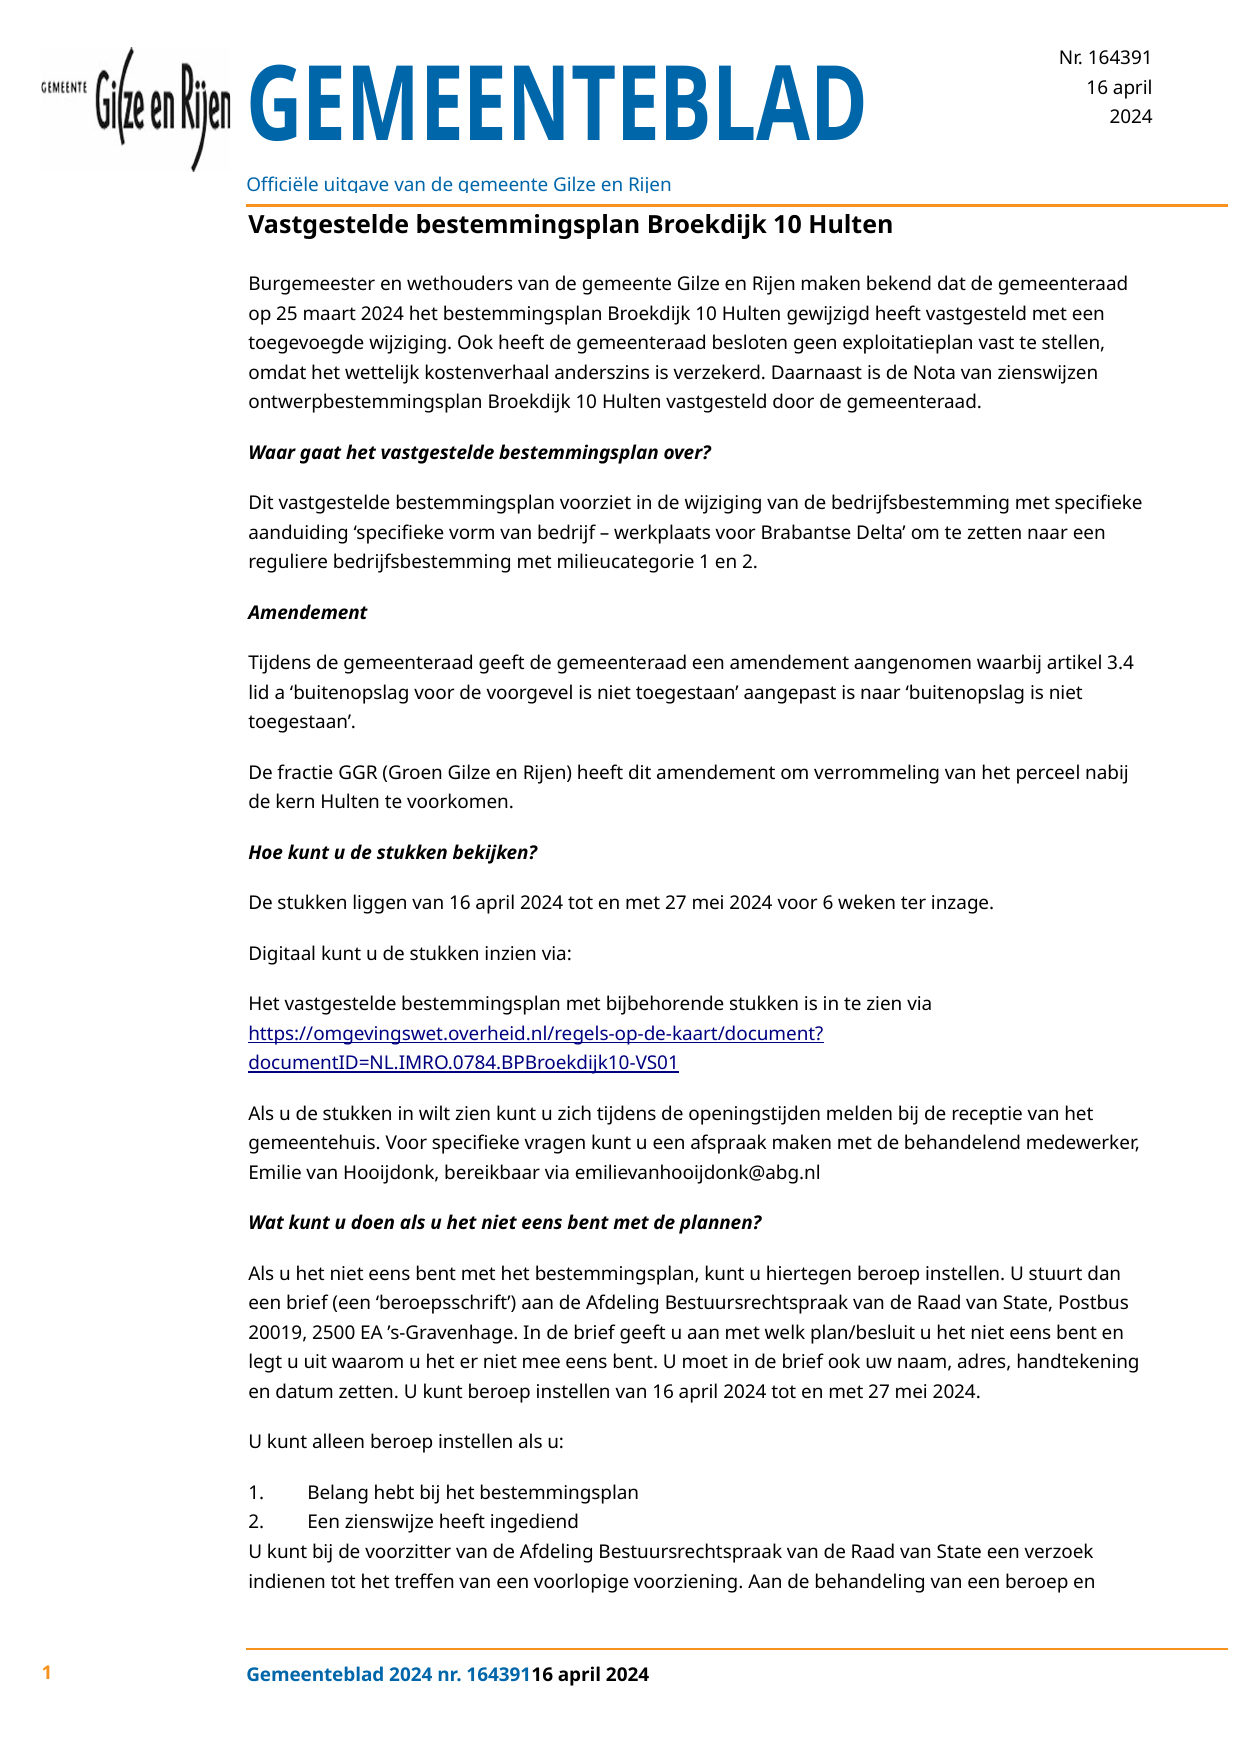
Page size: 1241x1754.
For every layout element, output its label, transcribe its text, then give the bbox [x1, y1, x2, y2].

text Burgemeester en wethouders van de gemeente Gilze en Rijen maken bekend dat de gemeenteraad op 25 maart 2024 het bestemmingsplan Broekdijk 10 Hulten gewijzigd heeft vastgesteld met een toegevoegde wijziging. Ook heeft de gemeenteraad besloten geen exploitatieplan vast te stellen, omdat het wettelijk kostenverhaal anderszins is verzekerd. Daarnaast is de Nota van zienswijzen ontwerpbestemmingsplan Broekdijk 10 Hulten vastgesteld door de gemeenteraad. [248, 270, 1152, 414]
text De stukken liggen van 16 april 2024 tot en met 27 mei 2024 voor 6 weken ter inzage. [248, 889, 1152, 915]
list Belang hebt bij het bestemmingsplan [248, 1479, 1152, 1505]
text Het vastgestelde bestemmingsplan met bijbehorende stukken is in te zien via https://omgevingswet.overheid.nl/regels-op-de-kaart/document?documentID=NL.IMRO.0784.BPBroekdijk10-VS01 [248, 990, 1152, 1075]
text Digitaal kunt u de stukken inzien via: [248, 940, 1152, 966]
text U kunt bij de voorzitter van de Afdeling Bestuursrechtspraak van de Raad van State een verzoek indienen tot het treffen van een voorlopige voorziening. Aan de behandeling van een beroep en [248, 1538, 1152, 1593]
list Een zienswijze heeft ingediend [248, 1509, 1152, 1534]
text Hoe kunt u de stukken bekijken? [248, 839, 1152, 865]
text Wat kunt u doen als u het niet eens bent met de plannen? [248, 1209, 1152, 1235]
text Als u het niet eens bent met het bestemmingsplan, kunt u hiertegen beroep instellen. U stuurt dan een brief (een ‘beroepsschrift’) aan de Afdeling Bestuursrechtspraak van de Raad van State, Postbus 20019, 2500 EA ’s-Gravenhage. In de brief geeft u aan met welk plan/besluit u het niet eens bent en legt u uit waarom u het er niet mee eens bent. U moet in de brief ook uw naam, adres, handtekening en datum zetten. U kunt beroep instellen van 16 april 2024 tot en met 27 mei 2024. [248, 1260, 1152, 1404]
text De fractie GGR (Groen Gilze en Rijen) heeft dit amendement om verrommeling van het perceel nabij de kern Hulten te voorkomen. [248, 759, 1152, 814]
picture [41, 47, 231, 172]
text U kunt alleen beroep instellen als u: [248, 1429, 1152, 1454]
text Vastgestelde bestemmingsplan Broekdijk 10 Hulten [248, 207, 1152, 241]
text Als u de stukken in wilt zien kunt u zich tijdens de openingstijden melden bij de receptie van het gemeentehuis. Voor specifieke vragen kunt u een afspraak maken met de behandelend medewerker, Emilie van Hooijdonk, bereikbaar via emilievanhooijdonk@abg.nl [248, 1100, 1152, 1185]
text Tijdens de gemeenteraad geeft de gemeenteraad een amendement aangenomen waarbij artikel 3.4 lid a ‘buitenopslag voor de voorgevel is niet toegestaan’ aangepast is naar ‘buitenopslag is niet toegestaan’. [248, 649, 1152, 734]
text Waar gaat het vastgestelde bestemmingsplan over? [248, 439, 1152, 465]
text Dit vastgestelde bestemmingsplan voorziet in de wijziging van de bedrijfsbestemming met specifieke aanduiding ‘specifieke vorm van bedrijf – werkplaats voor Brabantse Delta’ om te zetten naar een reguliere bedrijfsbestemming met milieucategorie 1 en 2. [248, 489, 1152, 574]
text Amendement [248, 599, 1152, 625]
